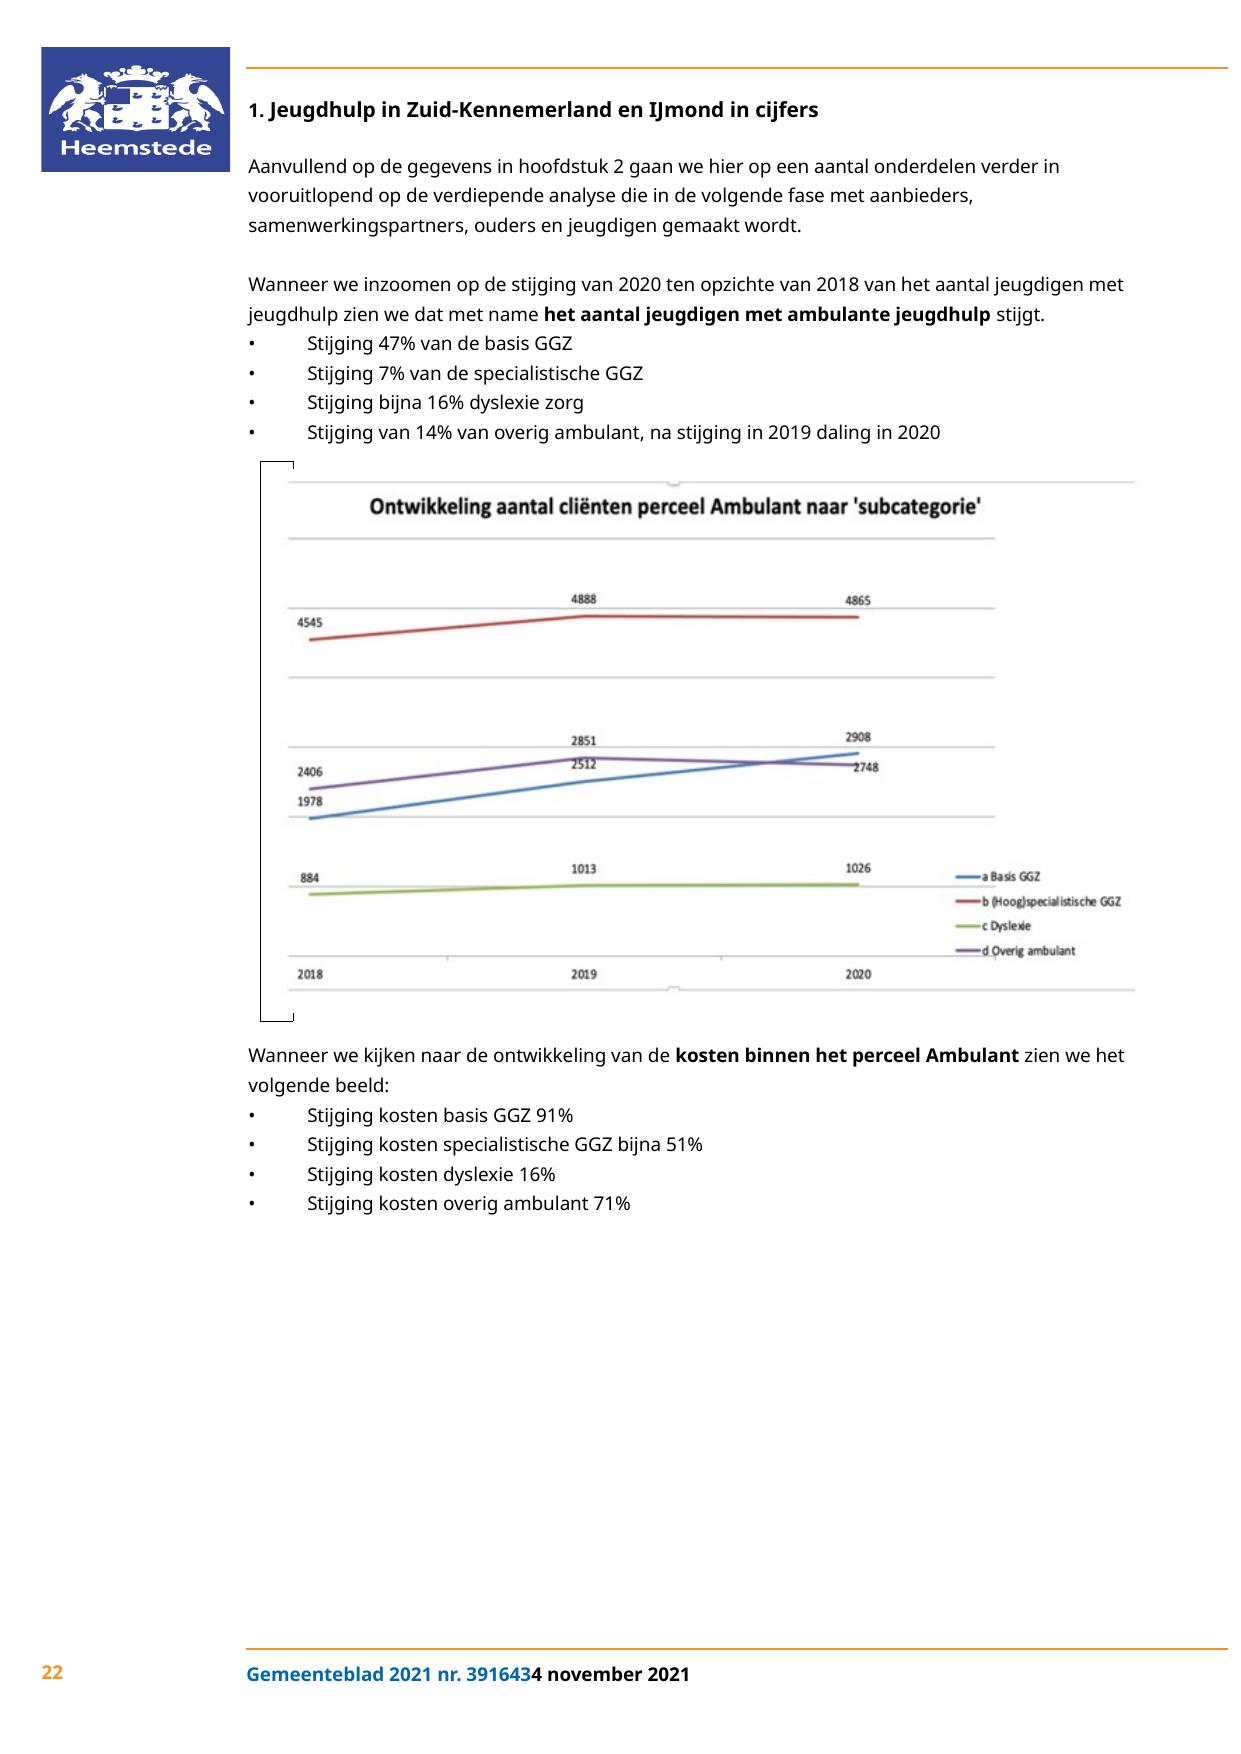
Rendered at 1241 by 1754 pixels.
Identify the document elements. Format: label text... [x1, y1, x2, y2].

text Wanneer we inzoomen op de stijging van 2020 ten opzichte van 2018 van het aantal jeugdigen met jeugdhulp zien we dat met name het aantal jeugdigen met ambulante jeugdhulp stijgt. [248, 271, 1152, 327]
list Stijging 47% van de basis GGZ [248, 330, 1152, 356]
list Stijging 7% van de specialistische GGZ [248, 360, 1152, 386]
list Stijging kosten basis GGZ 91% [248, 1102, 1152, 1127]
list Stijging van 14% van overig ambulant, na stijging in 2019 daling in 2020 [248, 419, 1152, 445]
text Wanneer we kijken naar de ontwikkeling van de kosten binnen het perceel Ambulant zien we het volgende beeld: [248, 1043, 1152, 1098]
text Aanvullend op de gegevens in hoofdstuk 2 gaan we hier op een aantal onderdelen verder in vooruitlopend op de verdiepende analyse die in de volgende fase met aanbieders, samenwerkingspartners, ouders en jeugdigen gemaakt wordt. [248, 153, 1152, 238]
list Stijging kosten dyslexie 16% [248, 1161, 1152, 1187]
list Stijging kosten overig ambulant 71% [248, 1191, 1152, 1216]
picture [268, 469, 1173, 1013]
list Stijging kosten specialistische GGZ bijna 51% [248, 1131, 1152, 1157]
text 1. Jeugdhulp in Zuid-Kennemerland en IJmond in cijfers [248, 95, 1152, 123]
picture [41, 47, 231, 172]
list Stijging bijna 16% dyslexie zorg [248, 389, 1152, 415]
